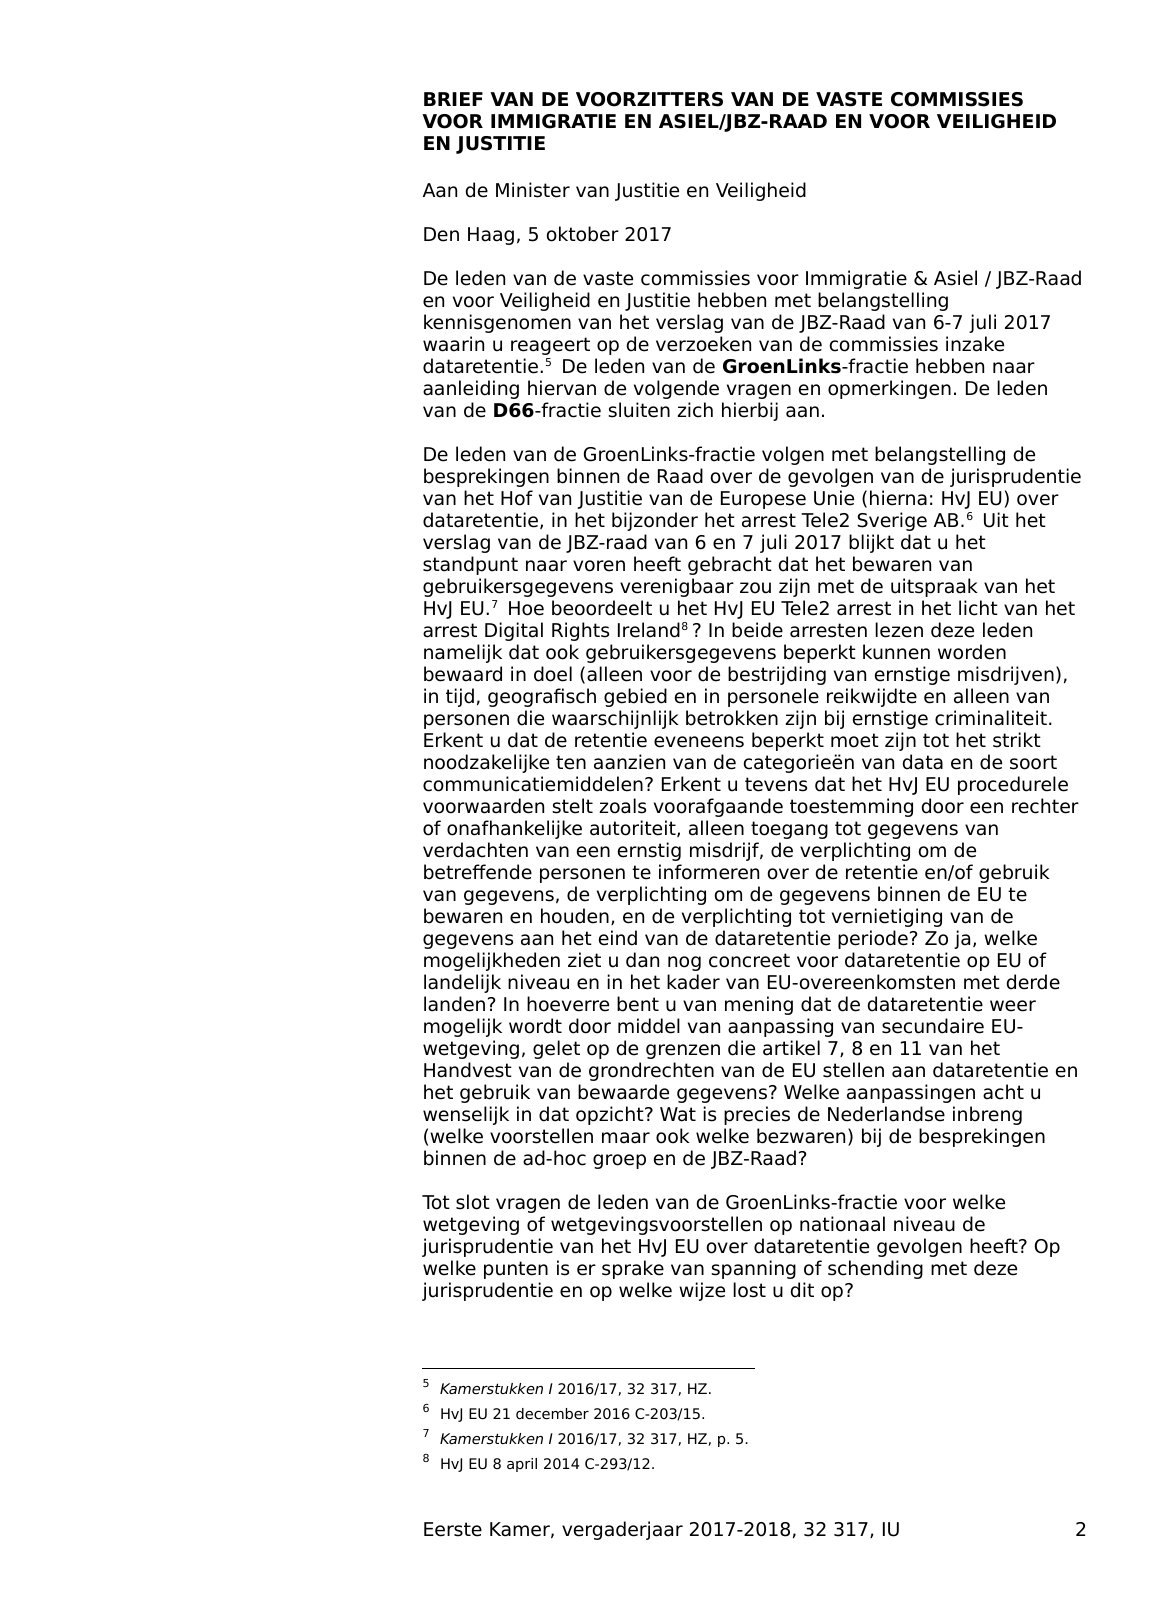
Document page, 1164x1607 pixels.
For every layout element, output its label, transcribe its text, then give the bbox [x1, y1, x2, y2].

text Tot slot vragen de leden van de GroenLinks-fractie voor welke wetgeving of wetgevingsvoorstellen op nationaal niveau de jurisprudentie van het HvJ EU over dataretentie gevolgen heeft? Op welke punten is er sprake van spanning of schending met deze jurisprudentie en op welke wijze lost u dit op? [422, 1192, 1087, 1302]
text HvJ EU 21 december 2016 C-203/15. [422, 1402, 1087, 1424]
text De leden van de GroenLinks-fractie volgen met belangstelling de besprekingen binnen de Raad over de gevolgen van de jurisprudentie van het Hof van Justitie van de Europese Unie (hierna: HvJ EU) over dataretentie, in het bijzonder het arrest Tele2 Sverige AB. Uit het verslag van de JBZ-raad van 6 en 7 juli 2017 blijkt dat u het standpunt naar voren heeft gebracht dat het bewaren van gebruikersgegevens verenigbaar zou zijn met de uitspraak van het HvJ EU. Hoe beoordeelt u het HvJ EU Tele2 arrest in het licht van het arrest Digital Rights Ireland? In beide arresten lezen deze leden namelijk dat ook gebruikersgegevens beperkt kunnen worden bewaard in doel (alleen voor de bestrijding van ernstige misdrijven), in tijd, geografisch gebied en in personele reikwijdte en alleen van personen die waarschijnlijk betrokken zijn bij ernstige criminaliteit. Erkent u dat de retentie eveneens beperkt moet zijn tot het strikt noodzakelijke ten aanzien van de categorieën van data en de soort communicatiemiddelen? Erkent u tevens dat het HvJ EU procedurele voorwaarden stelt zoals voorafgaande toestemming door een rechter of onafhankelijke autoriteit, alleen toegang tot gegevens van verdachten van een ernstig misdrijf, de verplichting om de betreffende personen te informeren over de retentie en/of gebruik van gegevens, de verplichting om de gegevens binnen de EU te bewaren en houden, en de verplichting tot vernietiging van de gegevens aan het eind van de dataretentie periode? Zo ja, welke mogelijkheden ziet u dan nog concreet voor dataretentie op EU of landelijk niveau en in het kader van EU-overeenkomsten met derde landen? In hoeverre bent u van mening dat de dataretentie weer mogelijk wordt door middel van aanpassing van secundaire EU-wetgeving, gelet op de grenzen die artikel 7, 8 en 11 van het Handvest van de grondrechten van de EU stellen aan dataretentie en het gebruik van bewaarde gegevens? Welke aanpassingen acht u wenselijk in dat opzicht? Wat is precies de Nederlandse inbreng (welke voorstellen maar ook welke bezwaren) bij de besprekingen binnen de ad-hoc groep en de JBZ-Raad? [422, 444, 1087, 1170]
text Kamerstukken I 2016/17, 32 317, HZ. [422, 1377, 1087, 1399]
text Den Haag, 5 oktober 2017 [422, 224, 1087, 246]
text HvJ EU 8 april 2014 C-293/12. [422, 1452, 1087, 1474]
subtitle BRIEF VAN DE VOORZITTERS VAN DE VASTE COMMISSIES VOOR IMMIGRATIE EN ASIEL/JBZ-RAAD EN VOOR VEILIGHEID EN JUSTITIE [422, 89, 1087, 155]
text Aan de Minister van Justitie en Veiligheid [422, 180, 1087, 202]
text De leden van de vaste commissies voor Immigratie & Asiel / JBZ-Raad en voor Veiligheid en Justitie hebben met belangstelling kennisgenomen van het verslag van de JBZ-Raad van 6-7 juli 2017 waarin u reageert op de verzoeken van de commissies inzake dataretentie. De leden van de GroenLinks-fractie hebben naar aanleiding hiervan de volgende vragen en opmerkingen. De leden van de D66-fractie sluiten zich hierbij aan. [422, 268, 1087, 422]
text Kamerstukken I 2016/17, 32 317, HZ, p. 5. [422, 1427, 1087, 1449]
